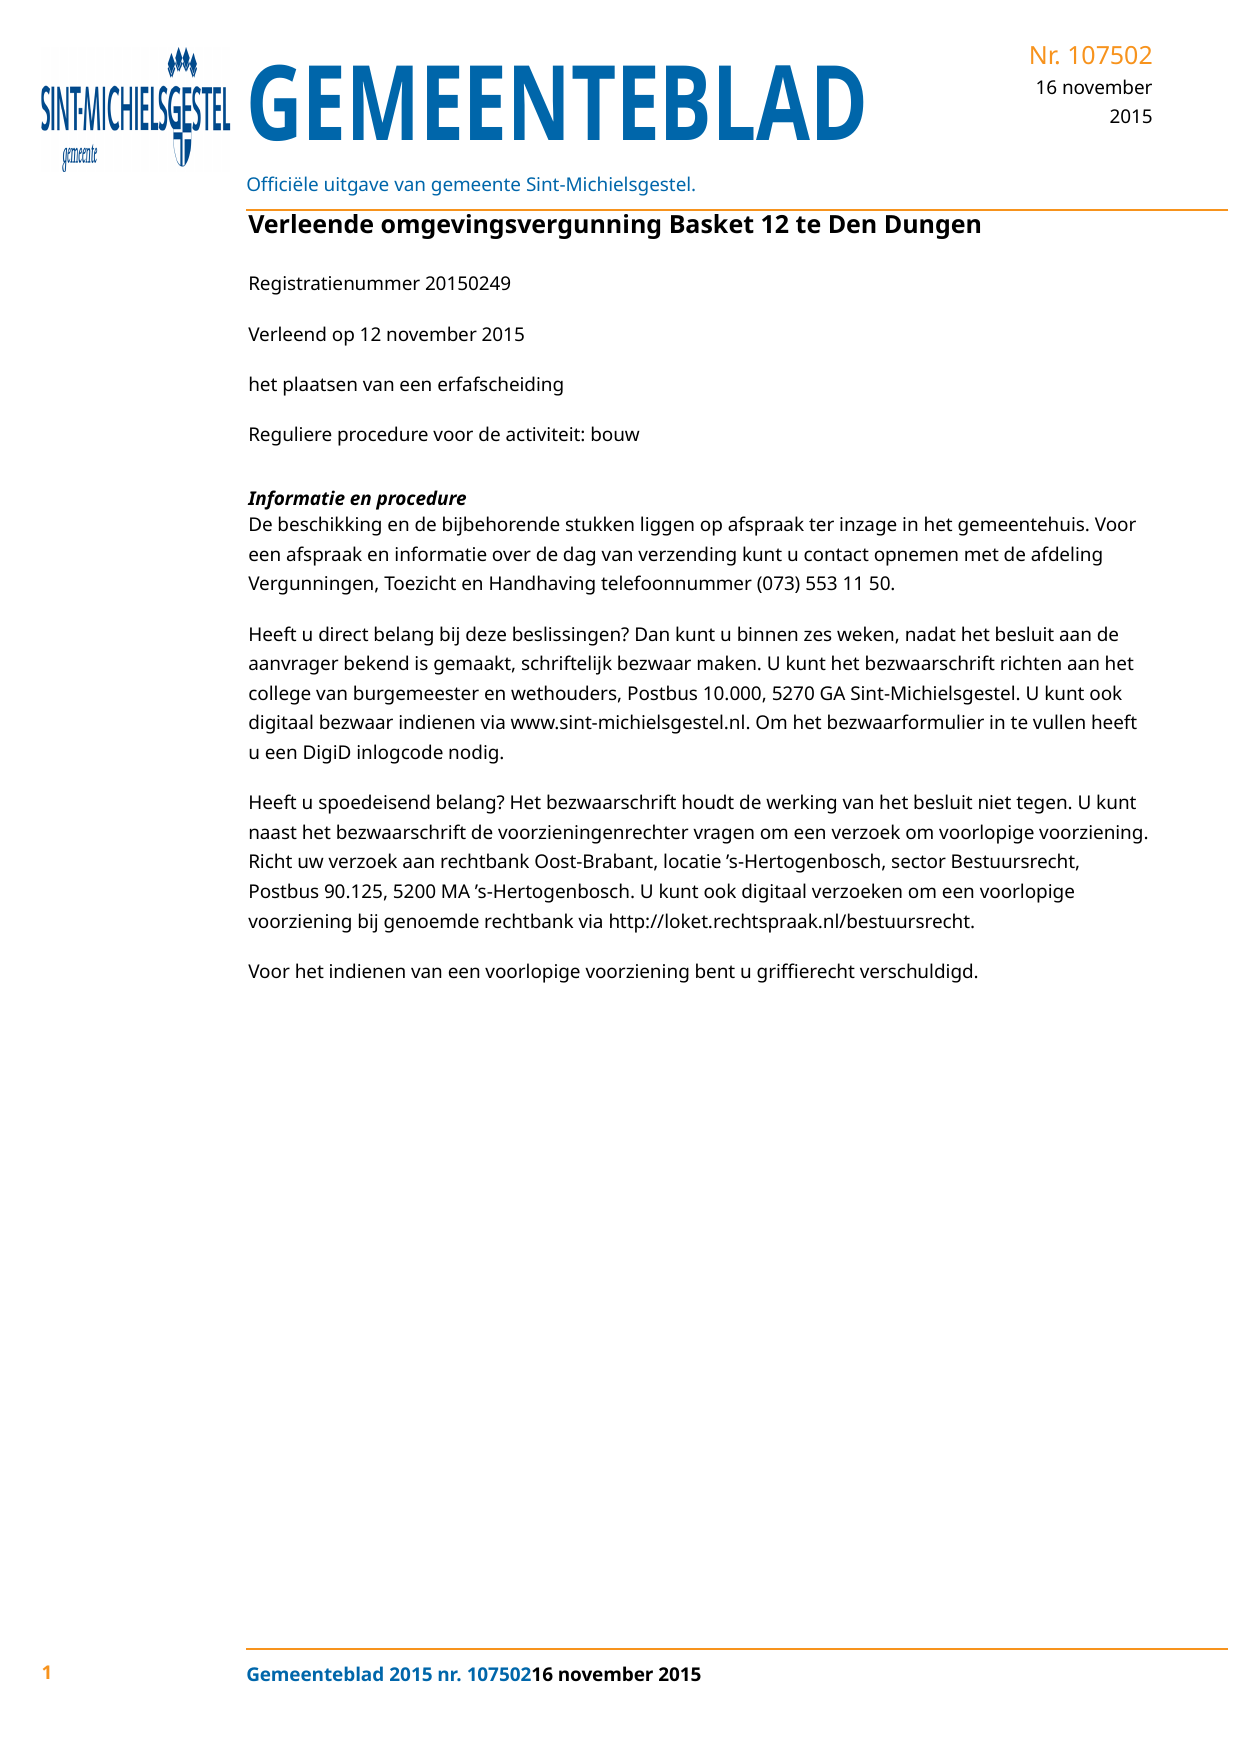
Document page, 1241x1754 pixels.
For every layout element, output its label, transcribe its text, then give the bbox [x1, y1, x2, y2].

text Verleend op 12 november 2015 [248, 321, 1152, 346]
text Reguliere procedure voor de activiteit: bouw [248, 422, 1152, 447]
text De beschikking en de bijbehorende stukken liggen op afspraak ter inzage in het gemeentehuis. Voor een afspraak en informatie over de dag van verzending kunt u contact opnemen met de afdeling Vergunningen, Toezicht en Handhaving telefoonnummer (073) 553 11 50. [248, 511, 1152, 596]
picture [41, 47, 231, 172]
text Verleende omgevingsvergunning Basket 12 te Den Dungen [248, 211, 1152, 241]
text Registratienummer 20150249 [248, 270, 1152, 296]
text Heeft u spoedeisend belang? Het bezwaarschrift houdt de werking van het besluit niet tegen. U kunt naast het bezwaarschrift de voorzieningenrechter vragen om een verzoek om voorlopige voorziening. Richt uw verzoek aan rechtbank Oost-Brabant, locatie ’s-Hertogenbosch, sector Bestuursrecht, Postbus 90.125, 5200 MA ’s-Hertogenbosch. U kunt ook digitaal verzoeken om een voorlopige voorziening bij genoemde rechtbank via http://loket.rechtspraak.nl/bestuursrecht. [248, 789, 1152, 934]
text Informatie en procedure [248, 486, 1152, 511]
text Heeft u direct belang bij deze beslissingen? Dan kunt u binnen zes weken, nadat het besluit aan de aanvrager bekend is gemaakt, schriftelijk bezwaar maken. U kunt het bezwaarschrift richten aan het college van burgemeester en wethouders, Postbus 10.000, 5270 GA Sint-Michielsgestel. U kunt ook digitaal bezwaar indienen via www.sint-michielsgestel.nl. Om het bezwaarformulier in te vullen heeft u een DigiD inlogcode nodig. [248, 621, 1152, 765]
text Voor het indienen van een voorlopige voorziening bent u griffierecht verschuldigd. [248, 958, 1152, 984]
text het plaatsen van een erfafscheiding [248, 371, 1152, 397]
